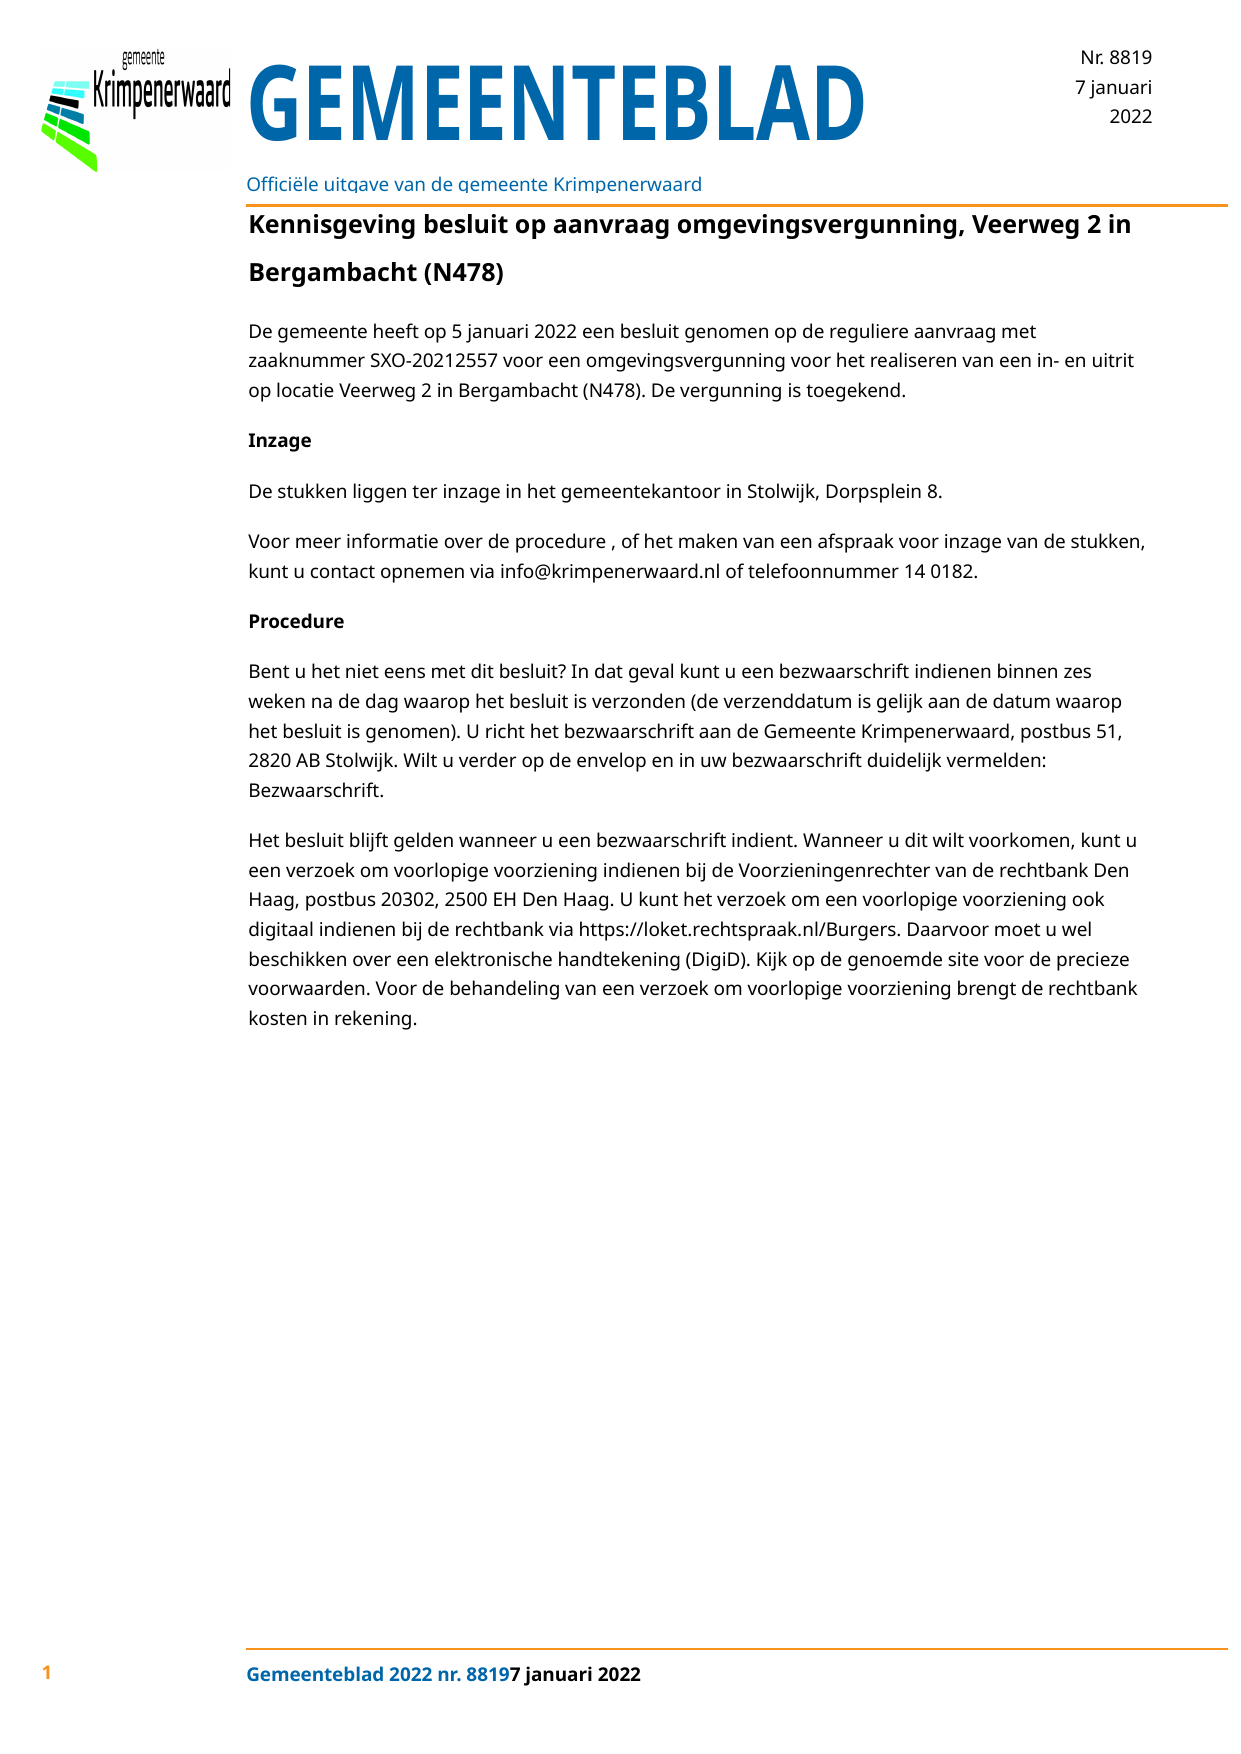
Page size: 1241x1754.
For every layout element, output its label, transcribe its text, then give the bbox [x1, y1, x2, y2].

text Bent u het niet eens met dit besluit? In dat geval kunt u een bezwaarschrift indienen binnen zes weken na de dag waarop het besluit is verzonden (de verzenddatum is gelijk aan de datum waarop het besluit is genomen). U richt het bezwaarschrift aan de Gemeente Krimpenerwaard, postbus 51, 2820 AB Stolwijk. Wilt u verder op de envelop en in uw bezwaarschrift duidelijk vermelden: Bezwaarschrift. [248, 659, 1152, 803]
text Kennisgeving besluit op aanvraag omgevingsvergunning, Veerweg 2 in Bergambacht (N478) [248, 207, 1152, 288]
text De gemeente heeft op 5 januari 2022 een besluit genomen op de reguliere aanvraag met zaaknummer SXO-20212557 voor een omgevingsvergunning voor het realiseren van een in- en uitrit op locatie Veerweg 2 in Bergambacht (N478). De vergunning is toegekend. [248, 318, 1152, 403]
text Het besluit blijft gelden wanneer u een bezwaarschrift indient. Wanneer u dit wilt voorkomen, kunt u een verzoek om voorlopige voorziening indienen bij de Voorzieningenrechter van de rechtbank Den Haag, postbus 20302, 2500 EH Den Haag. U kunt het verzoek om een voorlopige voorziening ook digitaal indienen bij de rechtbank via https://loket.rechtspraak.nl/Burgers. Daarvoor moet u wel beschikken over een elektronische handtekening (DigiD). Kijk op de genoemde site voor de precieze voorwaarden. Voor de behandeling van een verzoek om voorlopige voorziening brengt de rechtbank kosten in rekening. [248, 827, 1152, 1031]
picture [41, 47, 231, 172]
text Procedure [248, 608, 1152, 634]
text Voor meer informatie over de procedure , of het maken van een afspraak voor inzage van de stukken, kunt u contact opnemen via info@krimpenerwaard.nl of telefoonnummer 14 0182. [248, 528, 1152, 584]
text De stukken liggen ter inzage in het gemeentekantoor in Stolwijk, Dorpsplein 8. [248, 478, 1152, 504]
text Inzage [248, 427, 1152, 453]
